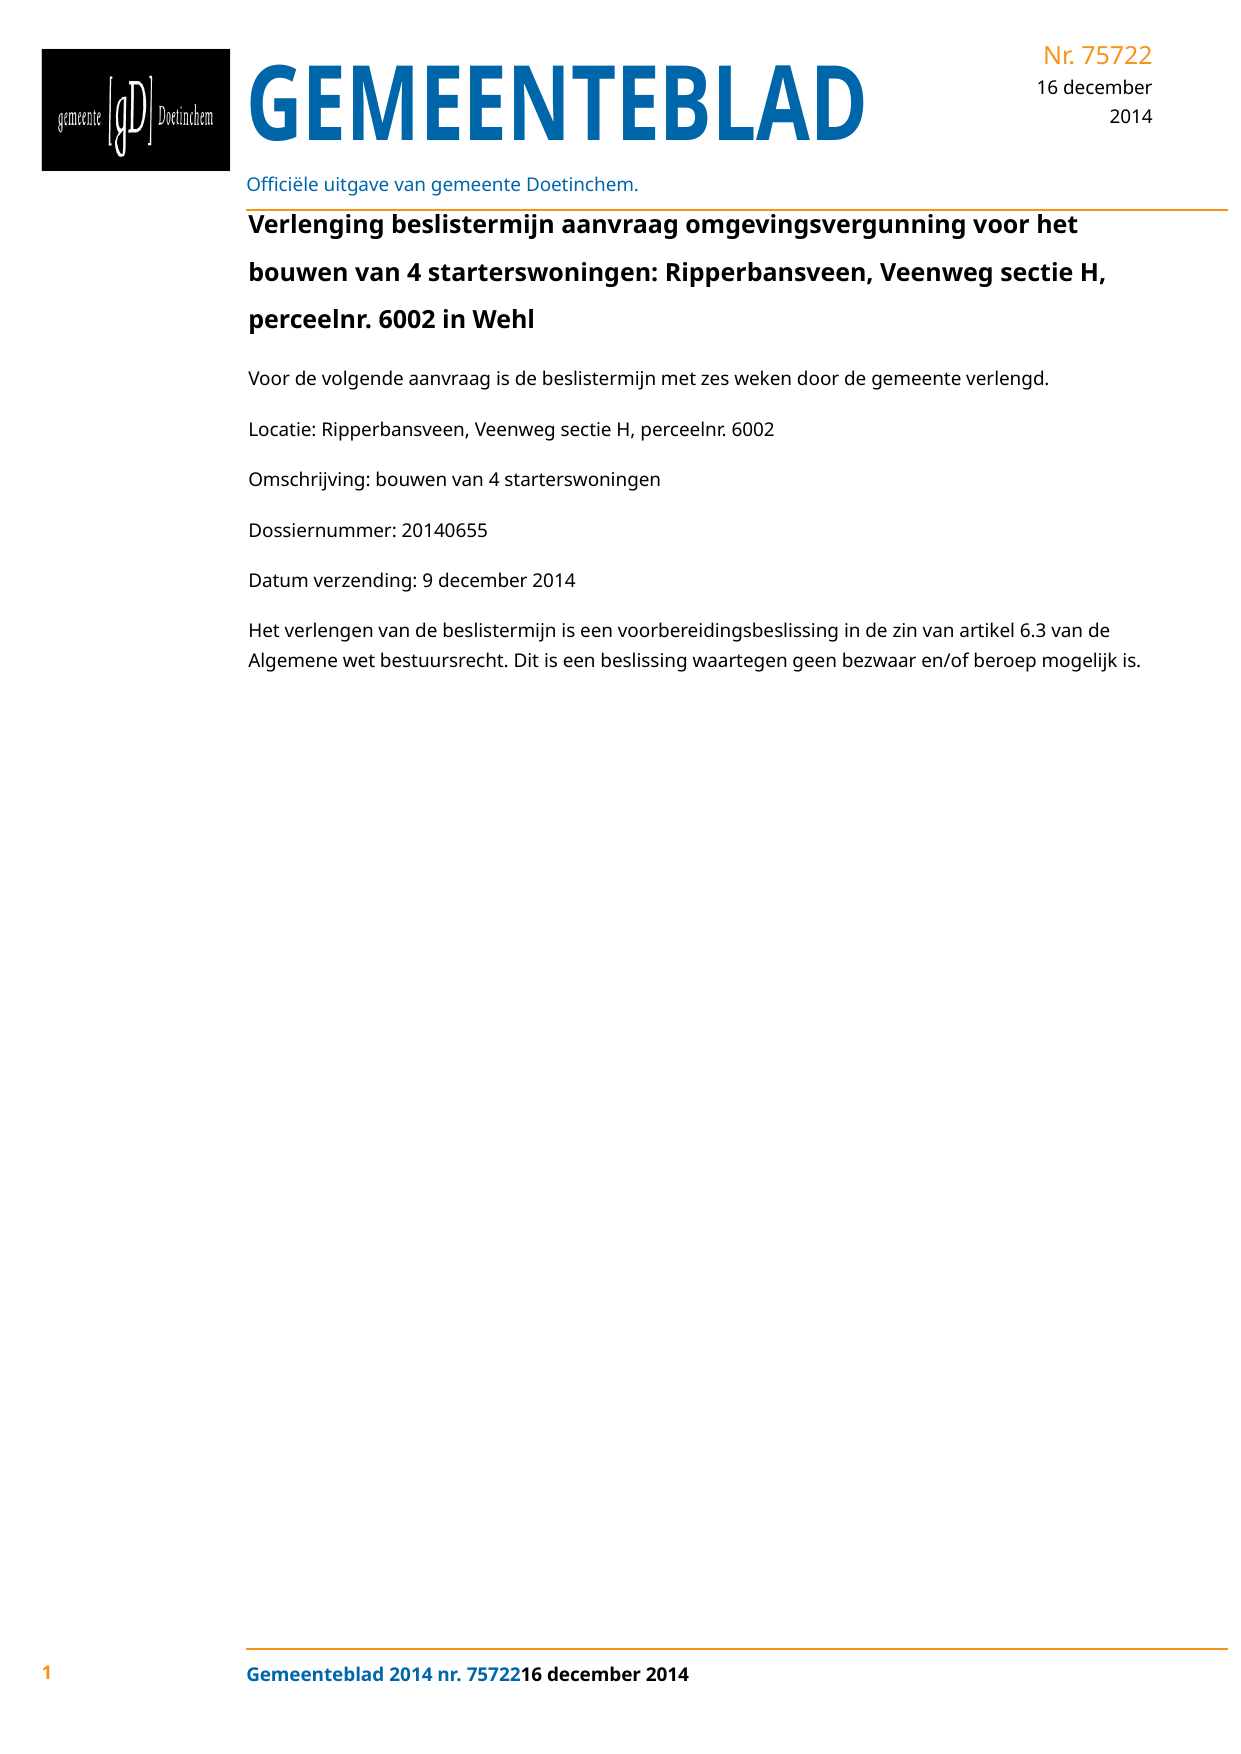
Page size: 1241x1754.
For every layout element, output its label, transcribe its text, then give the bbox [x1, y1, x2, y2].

text Dossiernummer: 20140655 [248, 517, 1152, 542]
text Voor de volgende aanvraag is de beslistermijn met zes weken door de gemeente verlengd. [248, 366, 1152, 391]
text Omschrijving: bouwen van 4 starterswoningen [248, 466, 1152, 492]
text Het verlengen van de beslistermijn is een voorbereidingsbeslissing in de zin van artikel 6.3 van de Algemene wet bestuursrecht. Dit is een beslissing waartegen geen bezwaar en/of beroep mogelijk is. [248, 618, 1152, 673]
text Datum verzending: 9 december 2014 [248, 567, 1152, 593]
text Locatie: Ripperbansveen, Veenweg sectie H, perceelnr. 6002 [248, 416, 1152, 442]
picture [41, 47, 231, 172]
text Verlenging beslistermijn aanvraag omgevingsvergunning voor het bouwen van 4 starterswoningen: Ripperbansveen, Veenweg sectie H, perceelnr. 6002 in Wehl [248, 211, 1152, 336]
